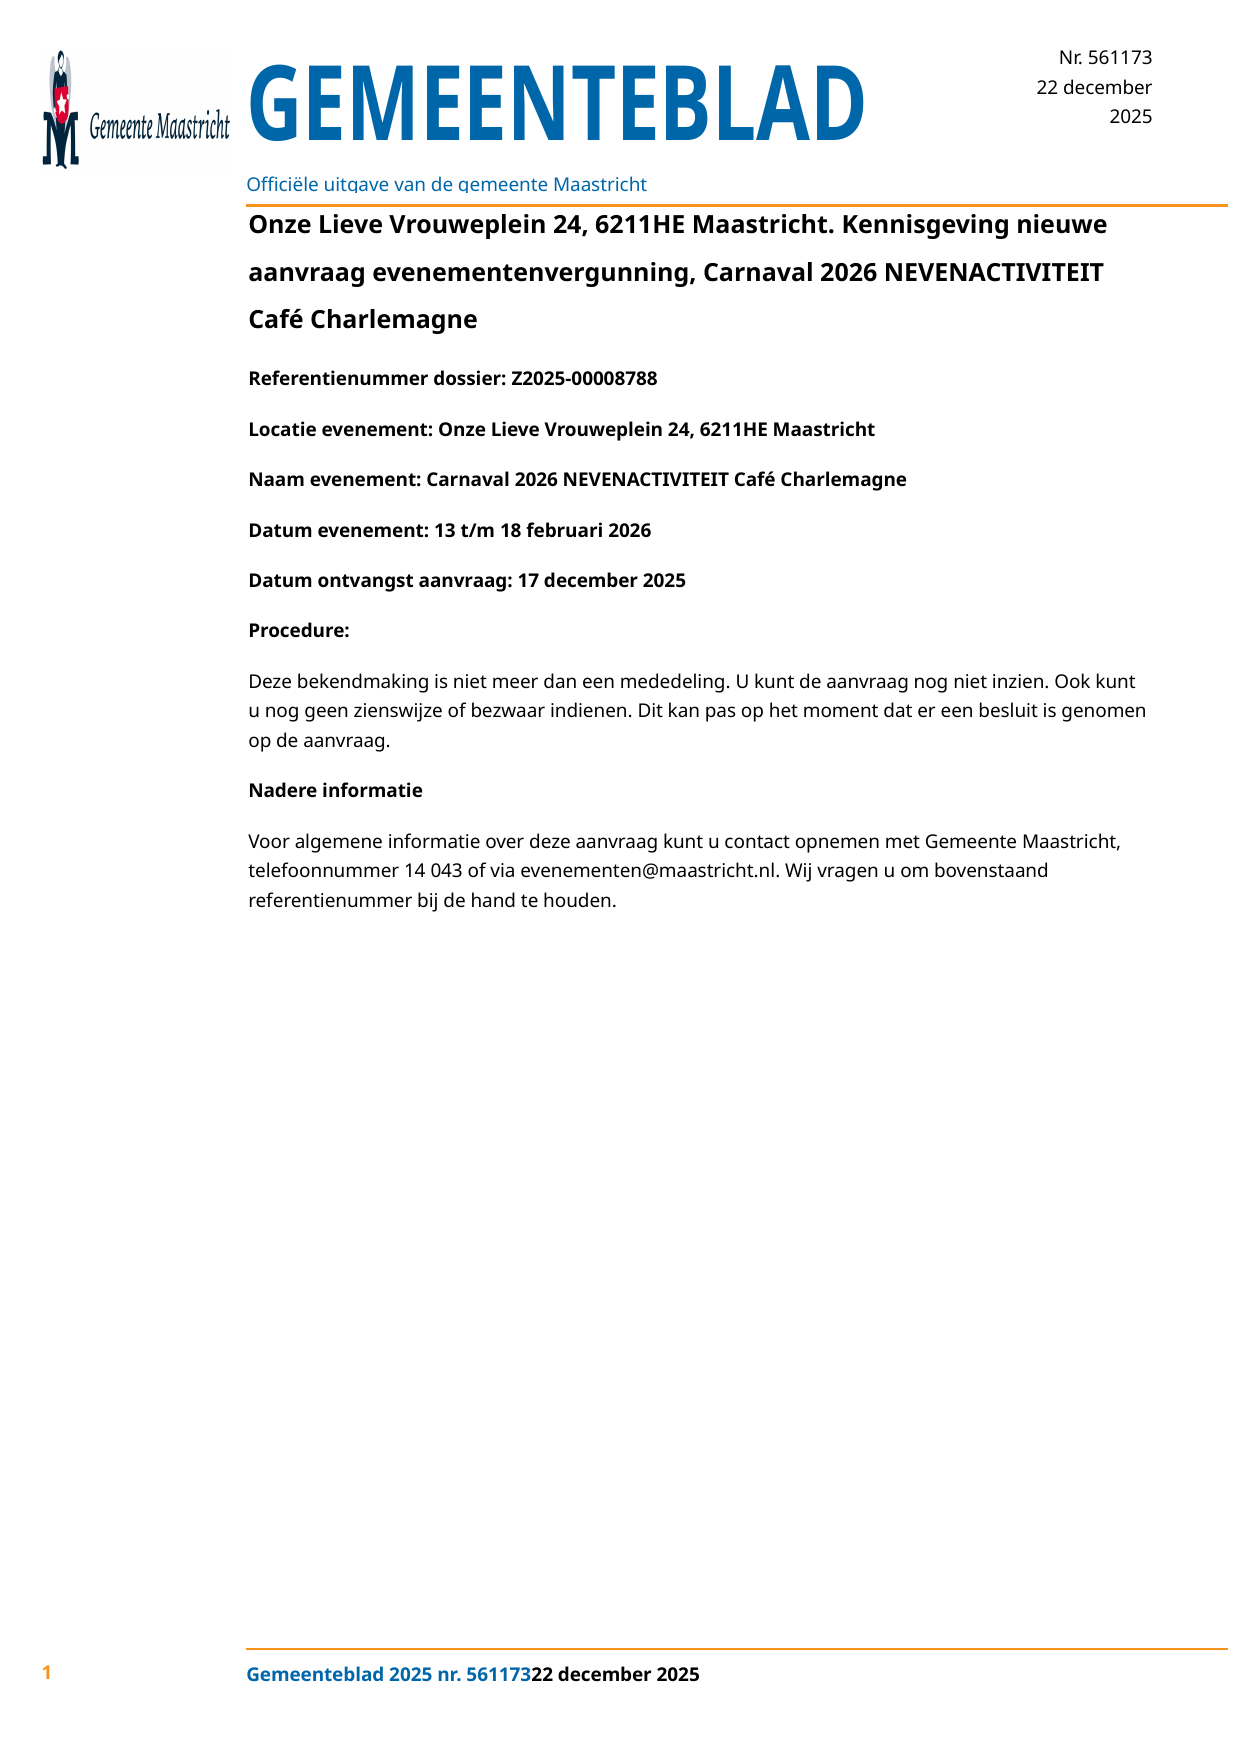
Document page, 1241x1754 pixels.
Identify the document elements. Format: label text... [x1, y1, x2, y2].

text Datum evenement: 13 t/m 18 februari 2026 [248, 517, 1152, 542]
text Nadere informatie [248, 778, 1152, 803]
text Naam evenement: Carnaval 2026 NEVENACTIVITEIT Café Charlemagne [248, 466, 1152, 492]
text Datum ontvangst aanvraag: 17 december 2025 [248, 567, 1152, 593]
text Deze bekendmaking is niet meer dan een mededeling. U kunt de aanvraag nog niet inzien. Ook kunt u nog geen zienswijze of bezwaar indienen. Dit kan pas op het moment dat er een besluit is genomen op de aanvraag. [248, 668, 1152, 753]
picture [41, 47, 231, 172]
text Procedure: [248, 618, 1152, 643]
text Referentienummer dossier: Z2025-00008788 [248, 366, 1152, 391]
text Onze Lieve Vrouweplein 24, 6211HE Maastricht. Kennisgeving nieuwe aanvraag evenementenvergunning, Carnaval 2026 NEVENACTIVITEIT Café Charlemagne [248, 207, 1152, 336]
text Locatie evenement: Onze Lieve Vrouweplein 24, 6211HE Maastricht [248, 416, 1152, 442]
text Voor algemene informatie over deze aanvraag kunt u contact opnemen met Gemeente Maastricht, telefoonnummer 14 043 of via evenementen@maastricht.nl. Wij vragen u om bovenstaand referentienummer bij de hand te houden. [248, 828, 1152, 913]
